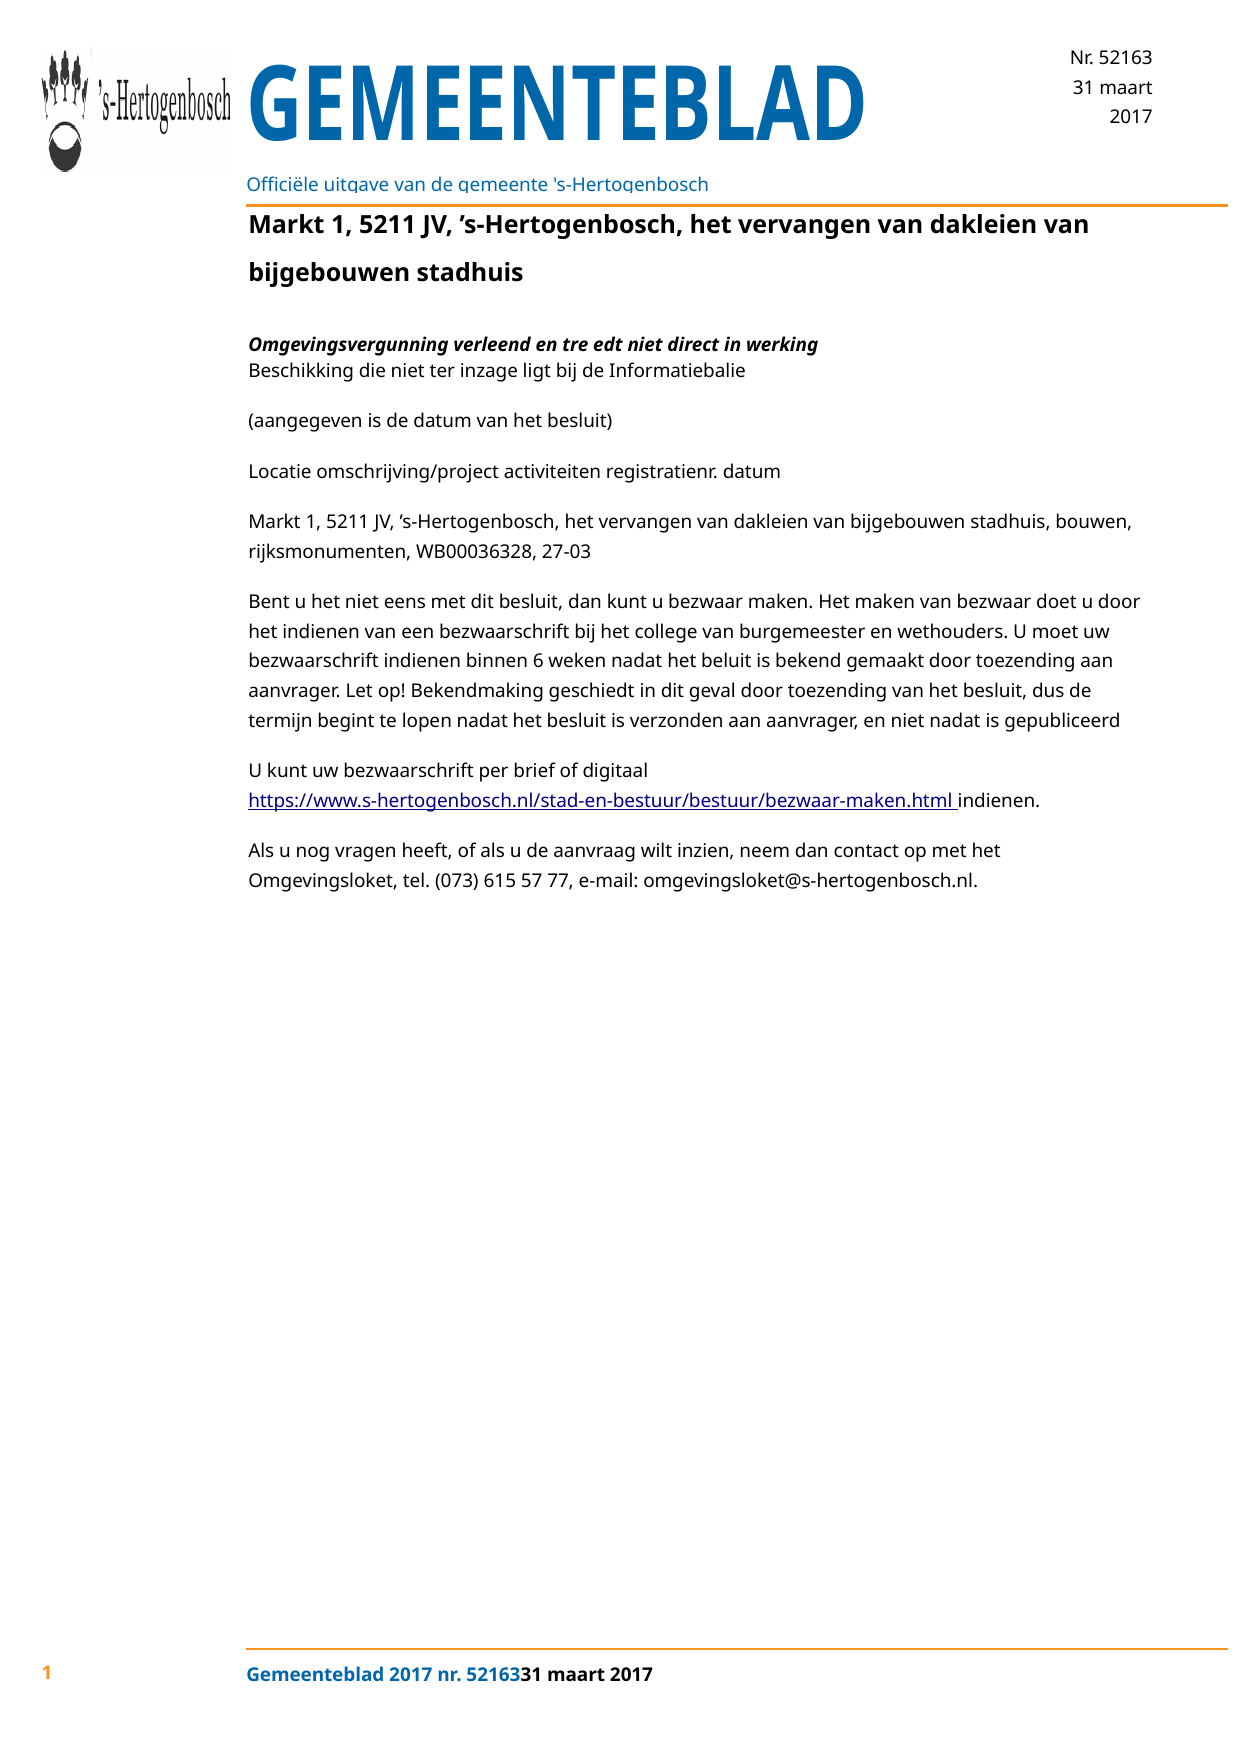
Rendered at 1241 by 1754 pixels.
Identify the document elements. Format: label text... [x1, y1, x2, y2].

text U kunt uw bezwaarschrift per brief of digitaal https://www.s-hertogenbosch.nl/stad-en-bestuur/bestuur/bezwaar-maken.html indienen. [248, 757, 1152, 812]
text Als u nog vragen heeft, of als u de aanvraag wilt inzien, neem dan contact op met het Omgevingsloket, tel. (073) 615 57 77, e-mail: omgevingsloket@s-hertogenbosch.nl. [248, 837, 1152, 892]
text Markt 1, 5211 JV, ’s-Hertogenbosch, het vervangen van dakleien van bijgebouwen stadhuis [248, 207, 1152, 288]
text Beschikking die niet ter inzage ligt bij de Informatiebalie [248, 357, 1152, 383]
picture [41, 47, 231, 172]
text Locatie omschrijving/project activiteiten registratienr. datum [248, 458, 1152, 484]
text Bent u het niet eens met dit besluit, dan kunt u bezwaar maken. Het maken van bezwaar doet u door het indienen van een bezwaarschrift bij het college van burgemeester en wethouders. U moet uw bezwaarschrift indienen binnen 6 weken nadat het beluit is bekend gemaakt door toezending aan aanvrager. Let op! Bekendmaking geschiedt in dit geval door toezending van het besluit, dus de termijn begint te lopen nadat het besluit is verzonden aan aanvrager, en niet nadat is gepubliceerd [248, 588, 1152, 732]
text Markt 1, 5211 JV, ’s-Hertogenbosch, het vervangen van dakleien van bijgebouwen stadhuis, bouwen, rijksmonumenten, WB00036328, 27-03 [248, 508, 1152, 564]
text (aangegeven is de datum van het besluit) [248, 408, 1152, 433]
text Omgevingsvergunning verleend en tre edt niet direct in werking [248, 331, 1152, 357]
